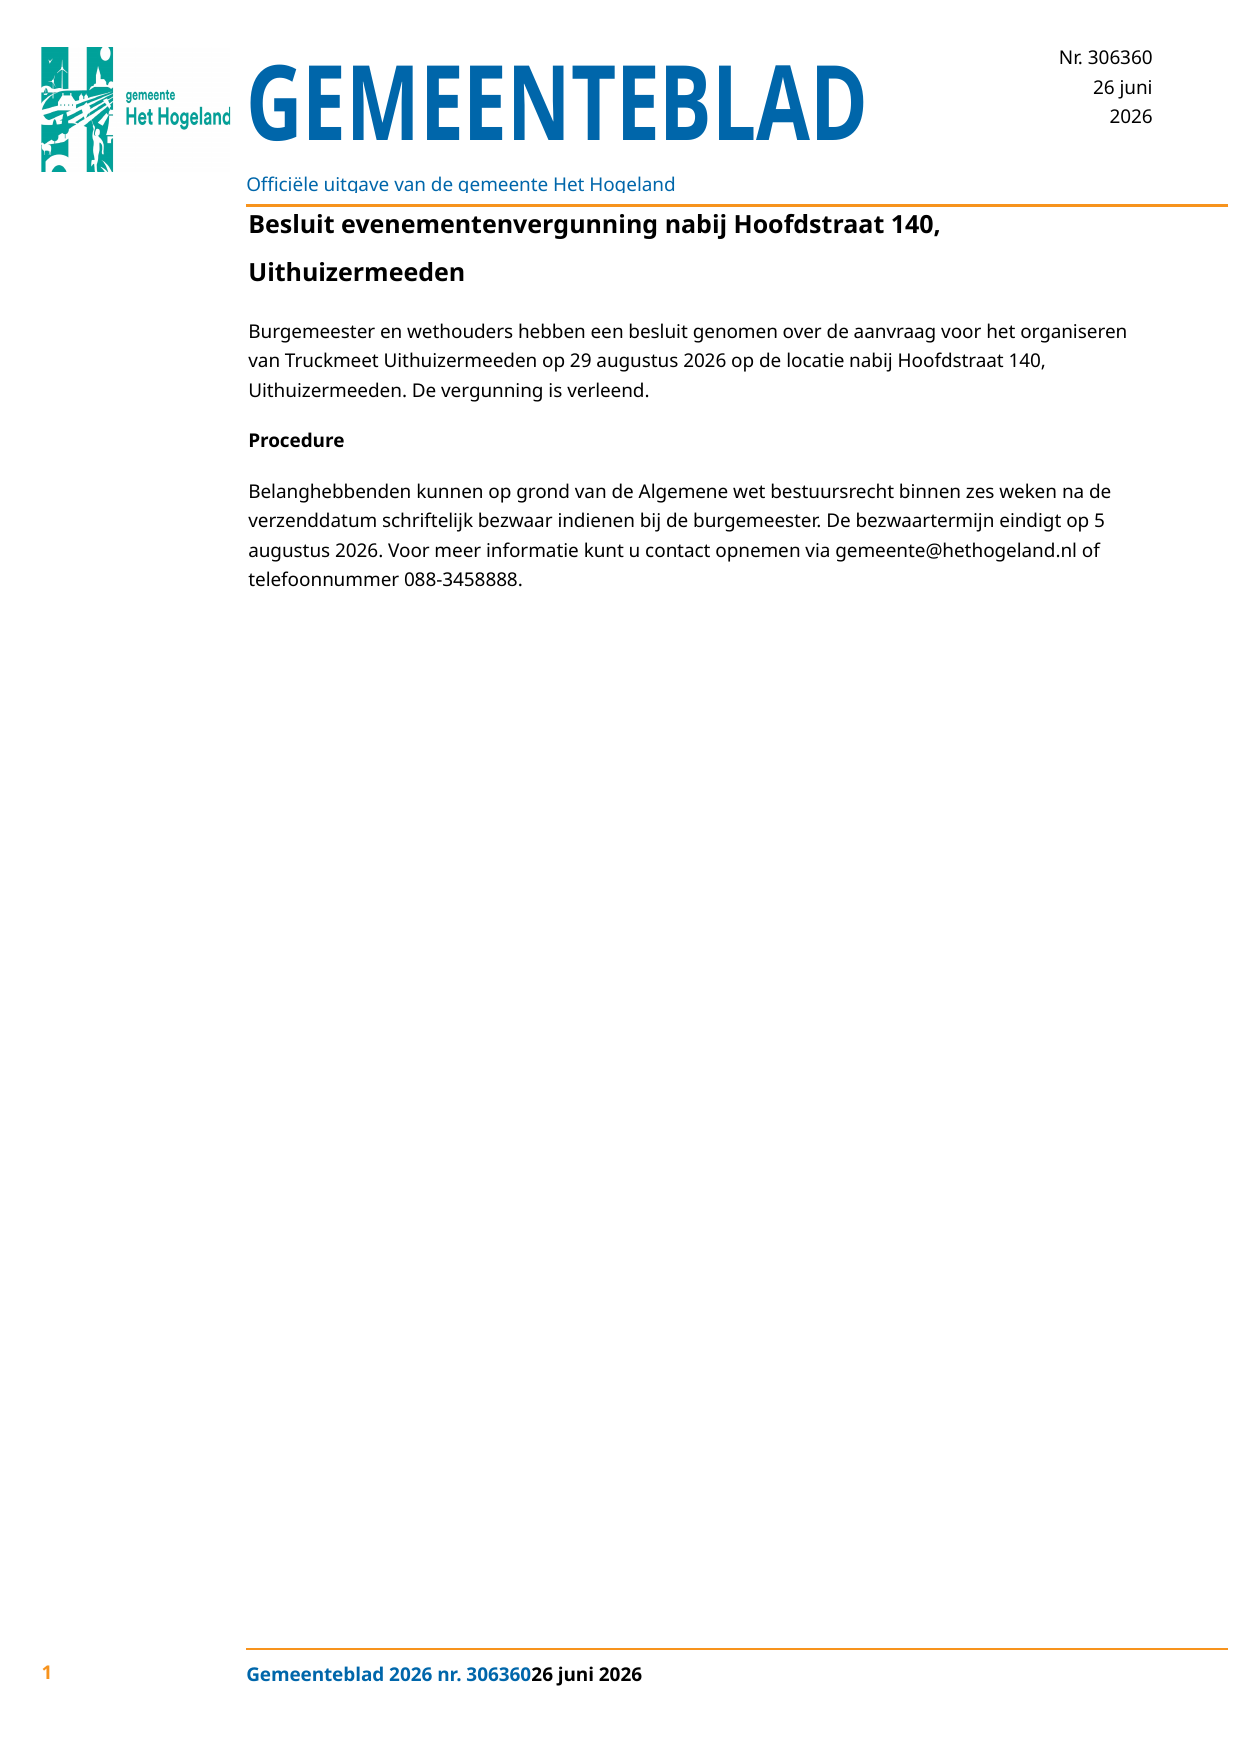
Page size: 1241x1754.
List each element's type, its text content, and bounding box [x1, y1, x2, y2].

picture [41, 47, 231, 172]
text Procedure [248, 427, 1152, 453]
text Burgemeester en wethouders hebben een besluit genomen over de aanvraag voor het organiseren van Truckmeet Uithuizermeeden op 29 augustus 2026 op de locatie nabij Hoofdstraat 140, Uithuizermeeden. De vergunning is verleend. [248, 318, 1152, 403]
text Besluit evenementenvergunning nabij Hoofdstraat 140, Uithuizermeeden [248, 207, 1152, 288]
text Belanghebbenden kunnen op grond van de Algemene wet bestuursrecht binnen zes weken na de verzenddatum schriftelijk bezwaar indienen bij de burgemeester. De bezwaartermijn eindigt op 5 augustus 2026. Voor meer informatie kunt u contact opnemen via gemeente@hethogeland.nl of telefoonnummer 088-3458888. [248, 478, 1152, 592]
